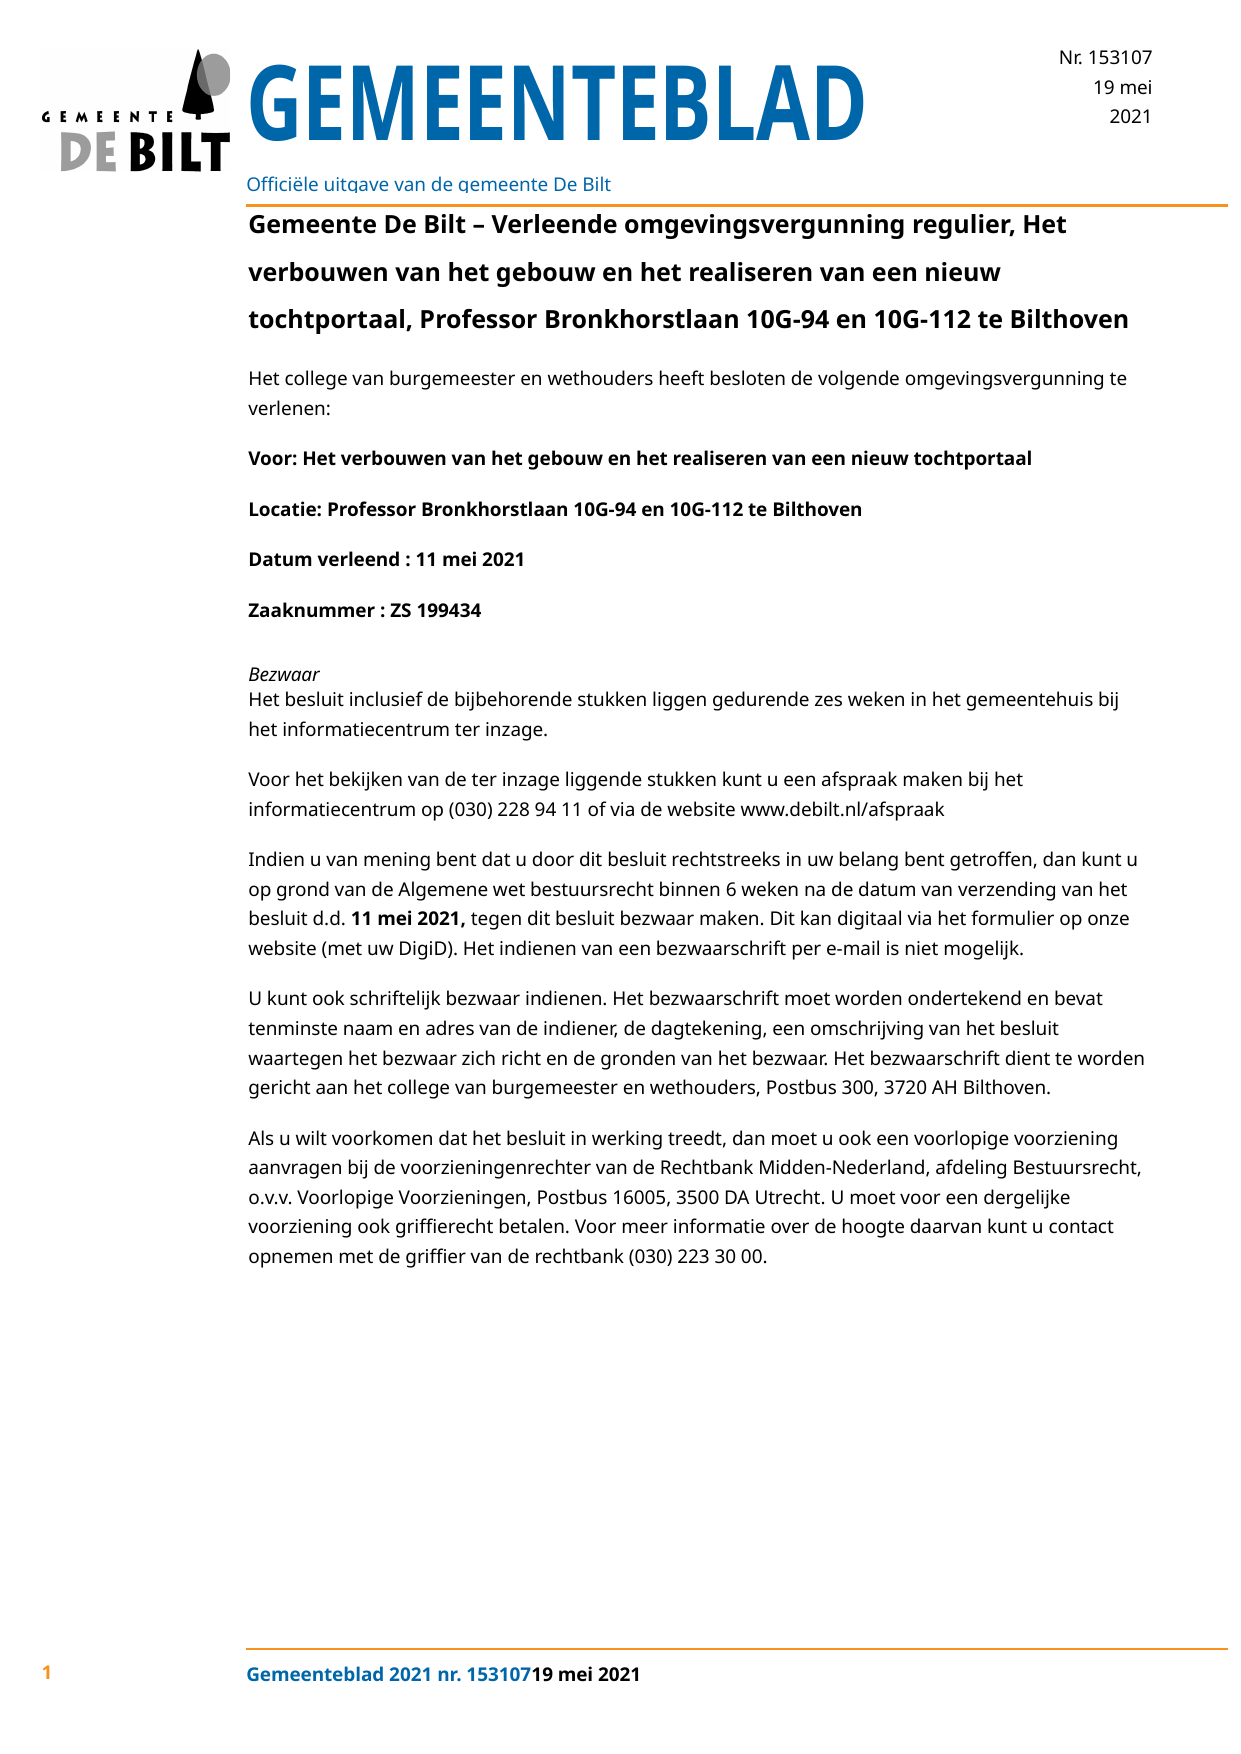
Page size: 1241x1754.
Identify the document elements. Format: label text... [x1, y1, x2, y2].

text Voor: Het verbouwen van het gebouw en het realiseren van een nieuw tochtportaal [248, 446, 1152, 471]
text Voor het bekijken van de ter inzage liggende stukken kunt u een afspraak maken bij het informatiecentrum op (030) 228 94 11 of via de website www.debilt.nl/afspraak [248, 766, 1152, 822]
text U kunt ook schriftelijk bezwaar indienen. Het bezwaarschrift moet worden ondertekend en bevat tenminste naam en adres van de indiener, de dagtekening, een omschrijving van het besluit waartegen het bezwaar zich richt en de gronden van het bezwaar. Het bezwaarschrift dient te worden gericht aan het college van burgemeester en wethouders, Postbus 300, 3720 AH Bilthoven. [248, 986, 1152, 1100]
text Het besluit inclusief de bijbehorende stukken liggen gedurende zes weken in het gemeentehuis bij het informatiecentrum ter inzage. [248, 686, 1152, 742]
text Indien u van mening bent dat u door dit besluit rechtstreeks in uw belang bent getroffen, dan kunt u op grond van de Algemene wet bestuursrecht binnen 6 weken na de datum van verzending van het besluit d.d. 11 mei 2021, tegen dit besluit bezwaar maken. Dit kan digitaal via het formulier op onze website (met uw DigiD). Het indienen van een bezwaarschrift per e-mail is niet mogelijk. [248, 846, 1152, 961]
text Locatie: Professor Bronkhorstlaan 10G-94 en 10G-112 te Bilthoven [248, 496, 1152, 522]
text Als u wilt voorkomen dat het besluit in werking treedt, dan moet u ook een voorlopige voorziening aanvragen bij de voorzieningenrechter van de Rechtbank Midden-Nederland, afdeling Bestuursrecht, o.v.v. Voorlopige Voorzieningen, Postbus 16005, 3500 DA Utrecht. U moet voor een dergelijke voorziening ook griffierecht betalen. Voor meer informatie over de hoogte daarvan kunt u contact opnemen met de griffier van de rechtbank (030) 223 30 00. [248, 1125, 1152, 1269]
text Het college van burgemeester en wethouders heeft besloten de volgende omgevingsvergunning te verlenen: [248, 366, 1152, 421]
text Gemeente De Bilt – Verleende omgevingsvergunning regulier, Het verbouwen van het gebouw en het realiseren van een nieuw tochtportaal, Professor Bronkhorstlaan 10G-94 en 10G-112 te Bilthoven [248, 207, 1152, 336]
text Datum verleend : 11 mei 2021 [248, 546, 1152, 572]
text Bezwaar [248, 661, 1152, 686]
picture [41, 47, 231, 172]
text Zaaknummer : ZS 199434 [248, 597, 1152, 622]
